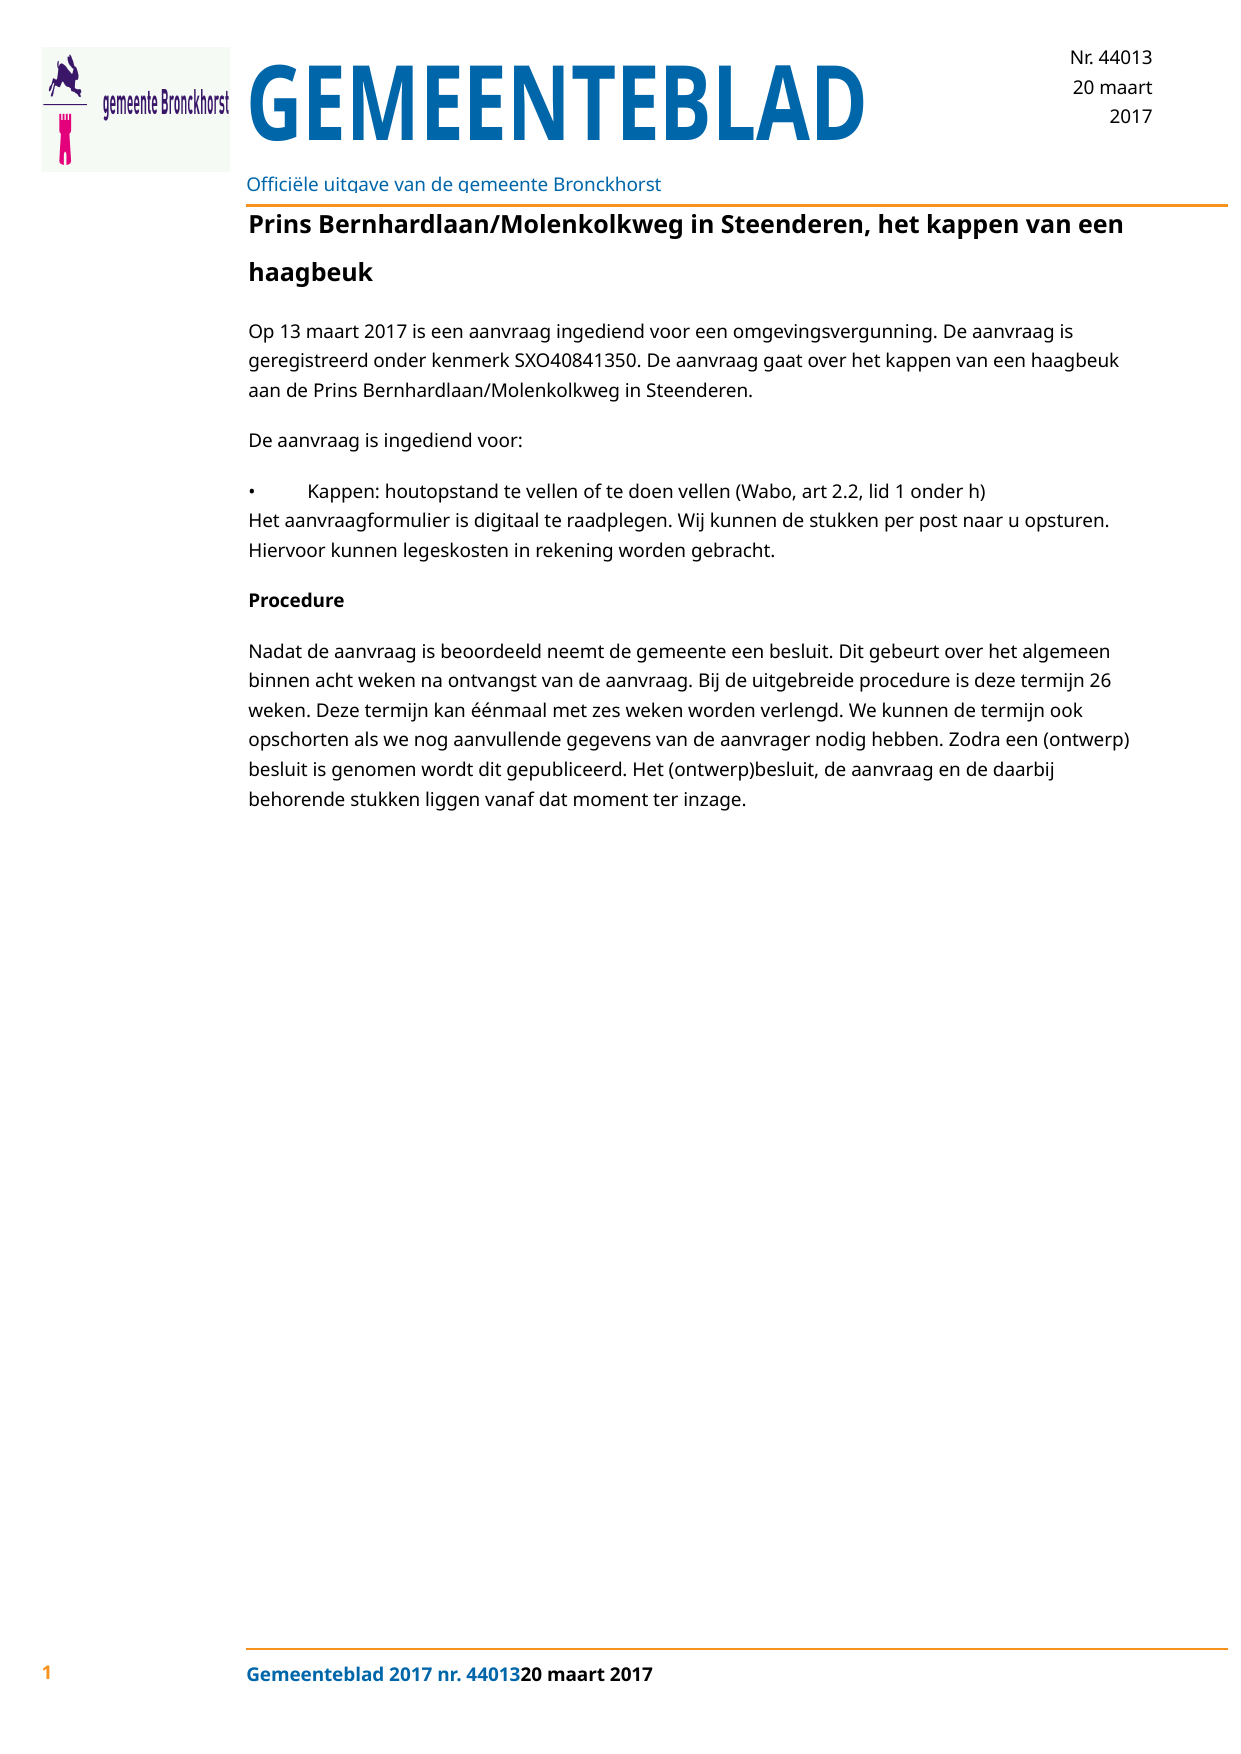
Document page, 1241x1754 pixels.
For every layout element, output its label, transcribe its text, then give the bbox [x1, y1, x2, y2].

list Kappen: houtopstand te vellen of te doen vellen (Wabo, art 2.2, lid 1 onder h) [248, 478, 1152, 504]
text De aanvraag is ingediend voor: [248, 427, 1152, 453]
text Procedure [248, 587, 1152, 613]
picture [41, 47, 231, 172]
text Nadat de aanvraag is beoordeeld neemt de gemeente een besluit. Dit gebeurt over het algemeen binnen acht weken na ontvangst van de aanvraag. Bij de uitgebreide procedure is deze termijn 26 weken. Deze termijn kan éénmaal met zes weken worden verlengd. We kunnen de termijn ook opschorten als we nog aanvullende gegevens van de aanvrager nodig hebben. Zodra een (ontwerp) besluit is genomen wordt dit gepubliceerd. Het (ontwerp)besluit, de aanvraag en de daarbij behorende stukken liggen vanaf dat moment ter inzage. [248, 638, 1152, 812]
text Op 13 maart 2017 is een aanvraag ingediend voor een omgevingsvergunning. De aanvraag is geregistreerd onder kenmerk SXO40841350. De aanvraag gaat over het kappen van een haagbeuk aan de Prins Bernhardlaan/Molenkolkweg in Steenderen. [248, 318, 1152, 403]
text Het aanvraagformulier is digitaal te raadplegen. Wij kunnen de stukken per post naar u opsturen. Hiervoor kunnen legeskosten in rekening worden gebracht. [248, 507, 1152, 563]
text Prins Bernhardlaan/Molenkolkweg in Steenderen, het kappen van een haagbeuk [248, 207, 1152, 288]
